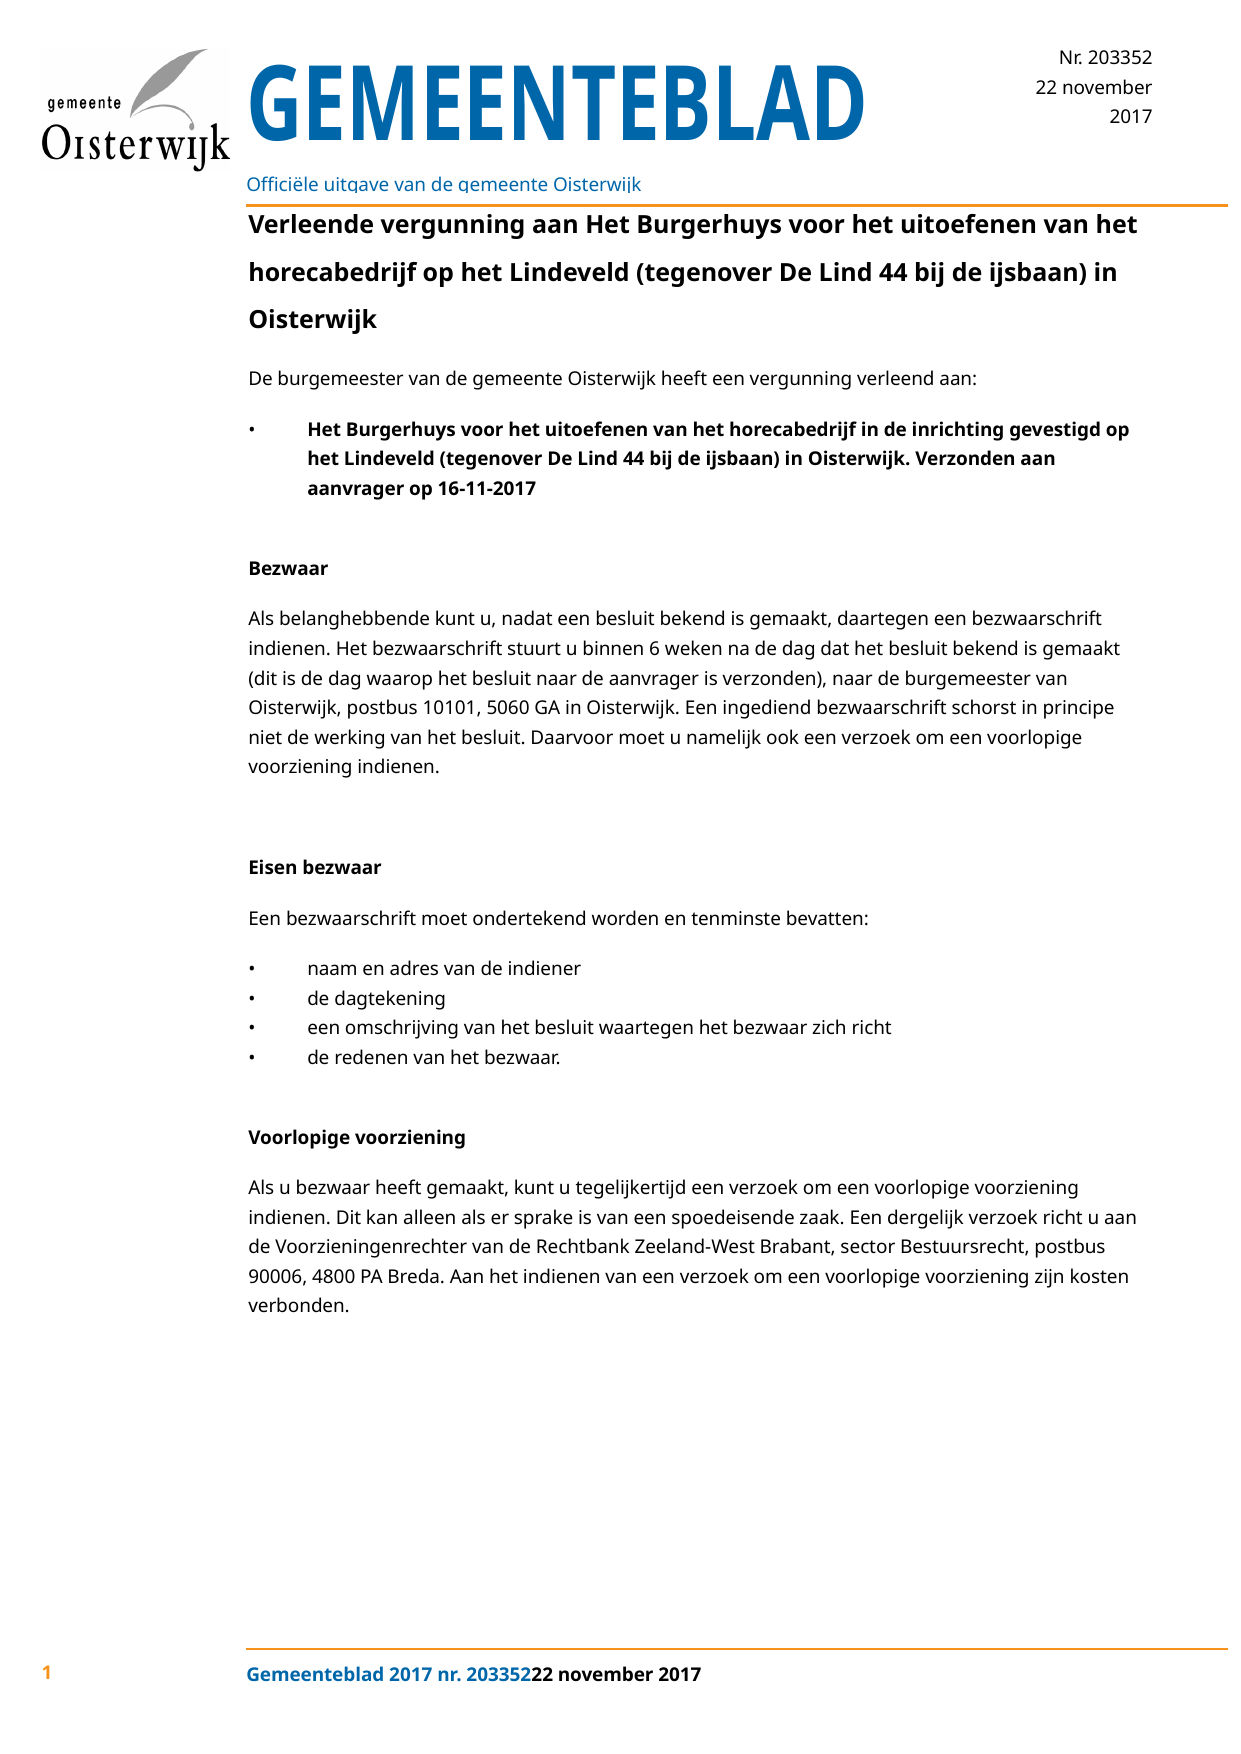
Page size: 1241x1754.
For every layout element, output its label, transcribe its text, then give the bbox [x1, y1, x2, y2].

text Voorlopige voorziening [248, 1124, 1152, 1149]
text De burgemeester van de gemeente Oisterwijk heeft een vergunning verleend aan: [248, 366, 1152, 391]
list Het Burgerhuys voor het uitoefenen van het horecabedrijf in de inrichting gevestigd op het Lindeveld (tegenover De Lind 44 bij de ijsbaan) in Oisterwijk. Verzonden aan aanvrager op 16-11-2017 [248, 416, 1152, 501]
list de redenen van het bezwaar. [248, 1044, 1152, 1069]
text Als u bezwaar heeft gemaakt, kunt u tegelijkertijd een verzoek om een voorlopige voorziening indienen. Dit kan alleen als er sprake is van een spoedeisende zaak. Een dergelijk verzoek richt u aan de Voorzieningenrechter van de Rechtbank Zeeland-West Brabant, sector Bestuursrecht, postbus 90006, 4800 PA Breda. Aan het indienen van een verzoek om een voorlopige voorziening zijn kosten verbonden. [248, 1174, 1152, 1318]
picture [41, 47, 231, 172]
text Verleende vergunning aan Het Burgerhuys voor het uitoefenen van het horecabedrijf op het Lindeveld (tegenover De Lind 44 bij de ijsbaan) in Oisterwijk [248, 207, 1152, 336]
text Een bezwaarschrift moet ondertekend worden en tenminste bevatten: [248, 905, 1152, 930]
list naam en adres van de indiener [248, 955, 1152, 981]
text Als belanghebbende kunt u, nadat een besluit bekend is gemaakt, daartegen een bezwaarschrift indienen. Het bezwaarschrift stuurt u binnen 6 weken na de dag dat het besluit bekend is gemaakt (dit is de dag waarop het besluit naar de aanvrager is verzonden), naar de burgemeester van Oisterwijk, postbus 10101, 5060 GA in Oisterwijk. Een ingediend bezwaarschrift schorst in principe niet de werking van het besluit. Daarvoor moet u namelijk ook een verzoek om een voorlopige voorziening indienen. [248, 606, 1152, 779]
text Eisen bezwaar [248, 854, 1152, 880]
list een omschrijving van het besluit waartegen het bezwaar zich richt [248, 1014, 1152, 1040]
text Bezwaar [248, 555, 1152, 581]
list de dagtekening [248, 985, 1152, 1010]
